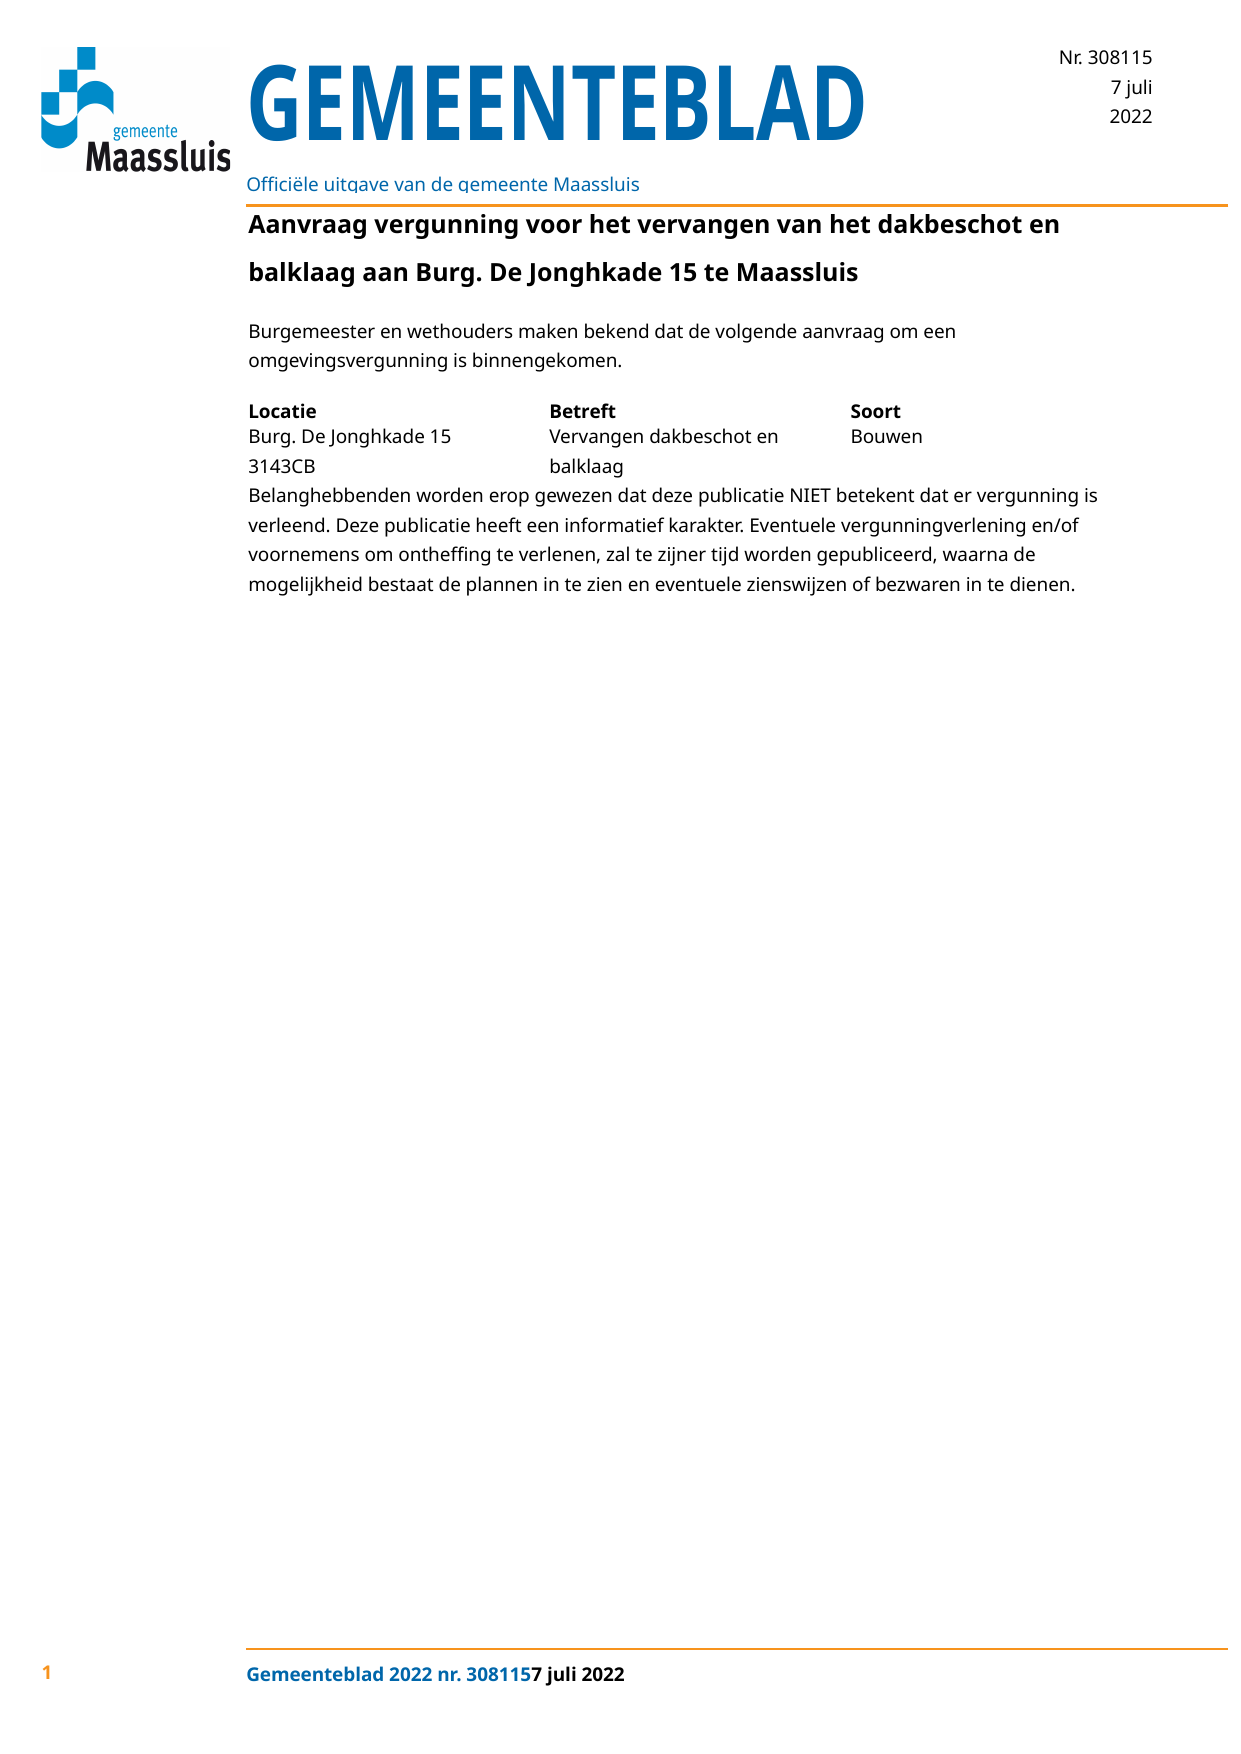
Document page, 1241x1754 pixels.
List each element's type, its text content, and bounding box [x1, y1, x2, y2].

table_header Locatie [248, 398, 549, 424]
table_cell Bouwen [850, 424, 1152, 479]
table_header Betreft [549, 398, 850, 424]
text Aanvraag vergunning voor het vervangen van het dakbeschot en balklaag aan Burg. De Jonghkade 15 te Maassluis [248, 207, 1152, 288]
table_cell Vervangen dakbeschot en balklaag [549, 424, 850, 479]
text Burgemeester en wethouders maken bekend dat de volgende aanvraag om een omgevingsvergunning is binnengekomen. [248, 318, 1152, 373]
table_header Soort [850, 398, 1152, 424]
table_cell Burg. De Jonghkade 15 3143CB [248, 424, 549, 479]
text Belanghebbenden worden erop gewezen dat deze publicatie NIET betekent dat er vergunning is verleend. Deze publicatie heeft een informatief karakter. Eventuele vergunningverlening en/of voornemens om ontheffing te verlenen, zal te zijner tijd worden gepubliceerd, waarna de mogelijkheid bestaat de plannen in te zien en eventuele zienswijzen of bezwaren in te dienen. [248, 482, 1152, 597]
picture [41, 47, 77, 92]
picture [41, 47, 231, 172]
